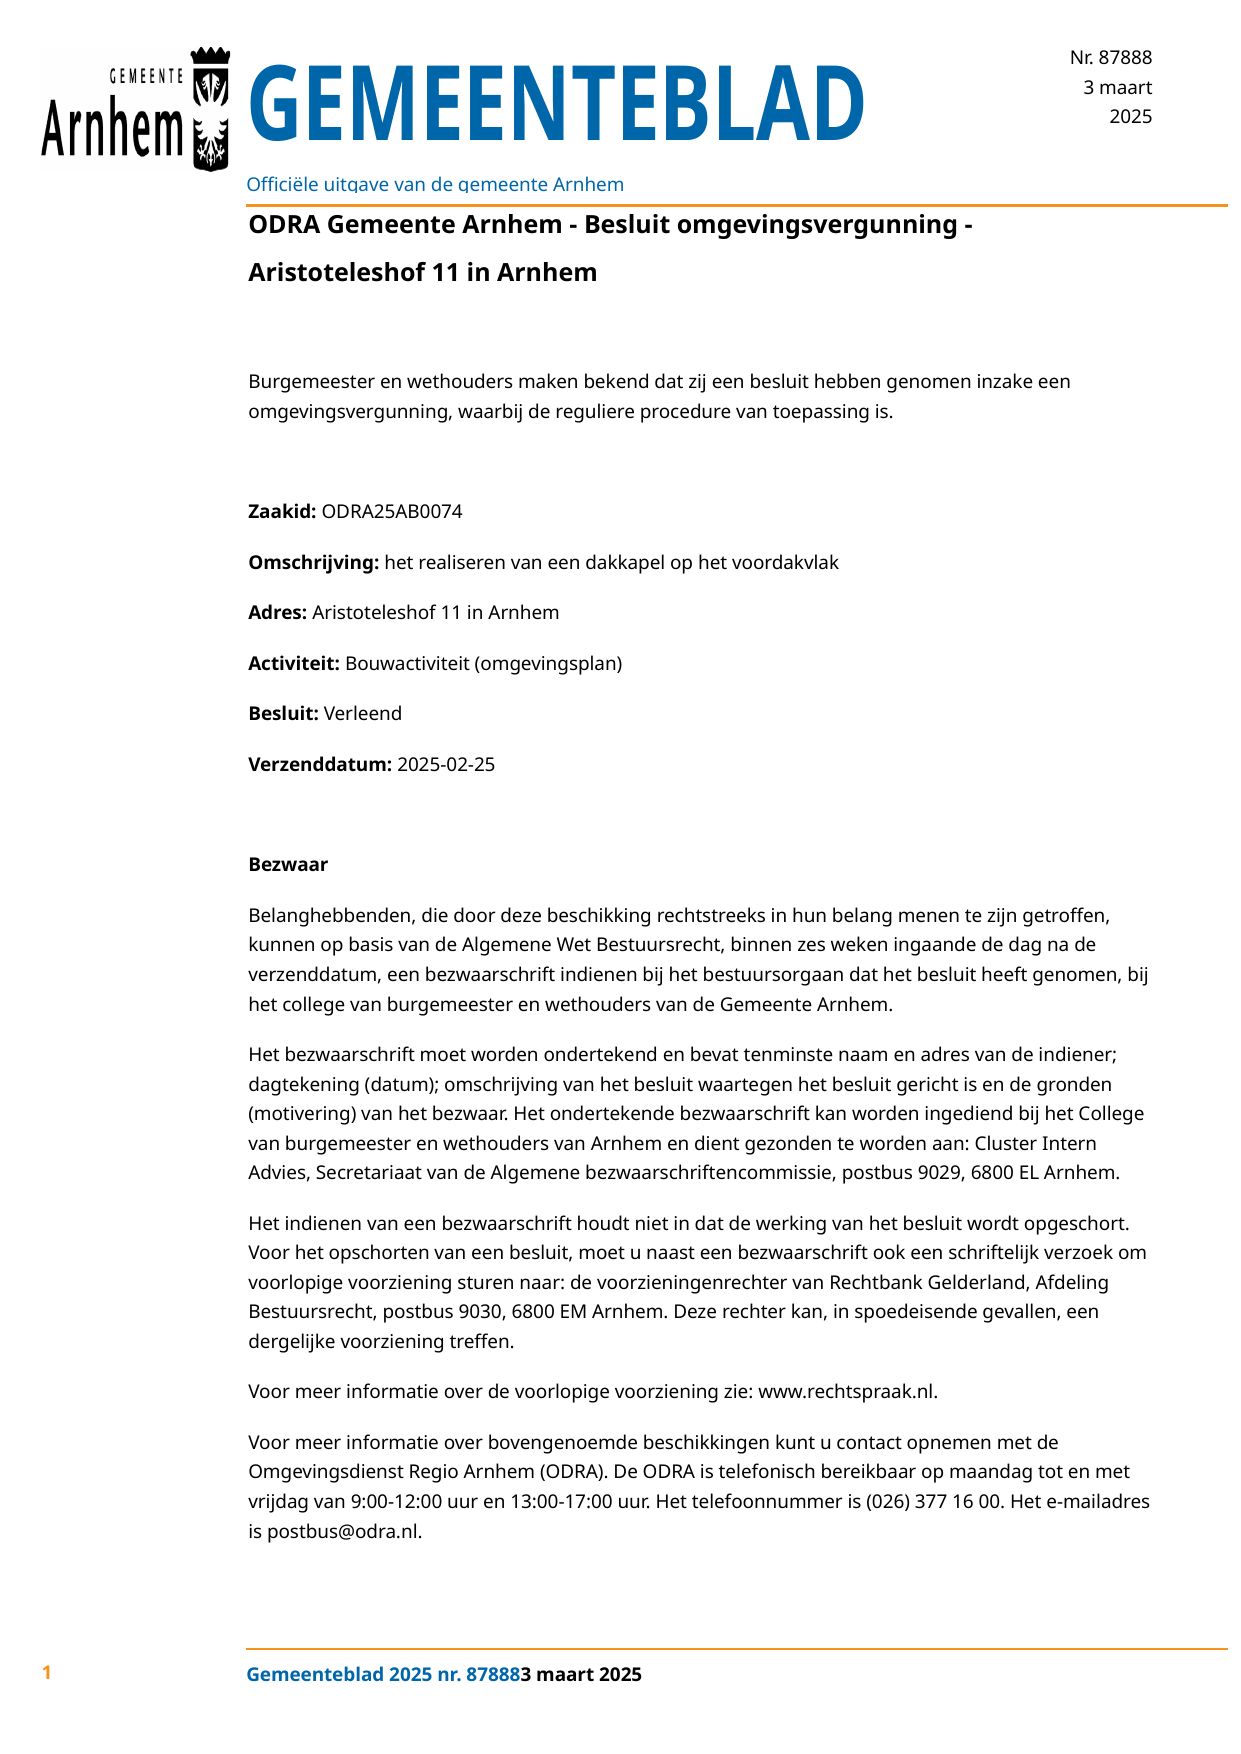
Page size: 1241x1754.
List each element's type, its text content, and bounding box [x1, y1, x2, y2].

text Adres: Aristoteleshof 11 in Arnhem [248, 599, 1152, 625]
text Omschrijving: het realiseren van een dakkapel op het voordakvlak [248, 549, 1152, 575]
picture [41, 47, 231, 172]
text Zaakid: ODRA25AB0074 [248, 499, 1152, 524]
text Burgemeester en wethouders maken bekend dat zij een besluit hebben genomen inzake een omgevingsvergunning, waarbij de reguliere procedure van toepassing is. [248, 368, 1152, 424]
text Verzenddatum: 2025-02-25 [248, 751, 1152, 777]
text ODRA Gemeente Arnhem - Besluit omgevingsvergunning - Aristoteleshof 11 in Arnhem [248, 207, 1152, 288]
text Activiteit: Bouwactiviteit (omgevingsplan) [248, 650, 1152, 676]
text Het bezwaarschrift moet worden ondertekend en bevat tenminste naam en adres van de indiener; dagtekening (datum); omschrijving van het besluit waartegen het besluit gericht is en de gronden (motivering) van het bezwaar. Het ondertekende bezwaarschrift kan worden ingediend bij het College van burgemeester en wethouders van Arnhem en dient gezonden te worden aan: Cluster Intern Advies, Secretariaat van de Algemene bezwaarschriftencommissie, postbus 9029, 6800 EL Arnhem. [248, 1041, 1152, 1185]
text Belanghebbenden, die door deze beschikking rechtstreeks in hun belang menen te zijn getroffen, kunnen op basis van de Algemene Wet Bestuursrecht, binnen zes weken ingaande de dag na de verzenddatum, een bezwaarschrift indienen bij het bestuursorgaan dat het besluit heeft genomen, bij het college van burgemeester en wethouders van de Gemeente Arnhem. [248, 902, 1152, 1017]
text Besluit: Verleend [248, 700, 1152, 726]
text Bezwaar [248, 852, 1152, 877]
text Voor meer informatie over de voorlopige voorziening zie: www.rechtspraak.nl. [248, 1379, 1152, 1404]
text Voor meer informatie over bovengenoemde beschikkingen kunt u contact opnemen met de Omgevingsdienst Regio Arnhem (ODRA). De ODRA is telefonisch bereikbaar op maandag tot en met vrijdag van 9:00-12:00 uur en 13:00-17:00 uur. Het telefoonnummer is (026) 377 16 00. Het e-mailadres is postbus@odra.nl. [248, 1429, 1152, 1544]
text Het indienen van een bezwaarschrift houdt niet in dat de werking van het besluit wordt opgeschort. Voor het opschorten van een besluit, moet u naast een bezwaarschrift ook een schriftelijk verzoek om voorlopige voorziening sturen naar: de voorzieningenrechter van Rechtbank Gelderland, Afdeling Bestuursrecht, postbus 9030, 6800 EM Arnhem. Deze rechter kan, in spoedeisende gevallen, een dergelijke voorziening treffen. [248, 1210, 1152, 1354]
